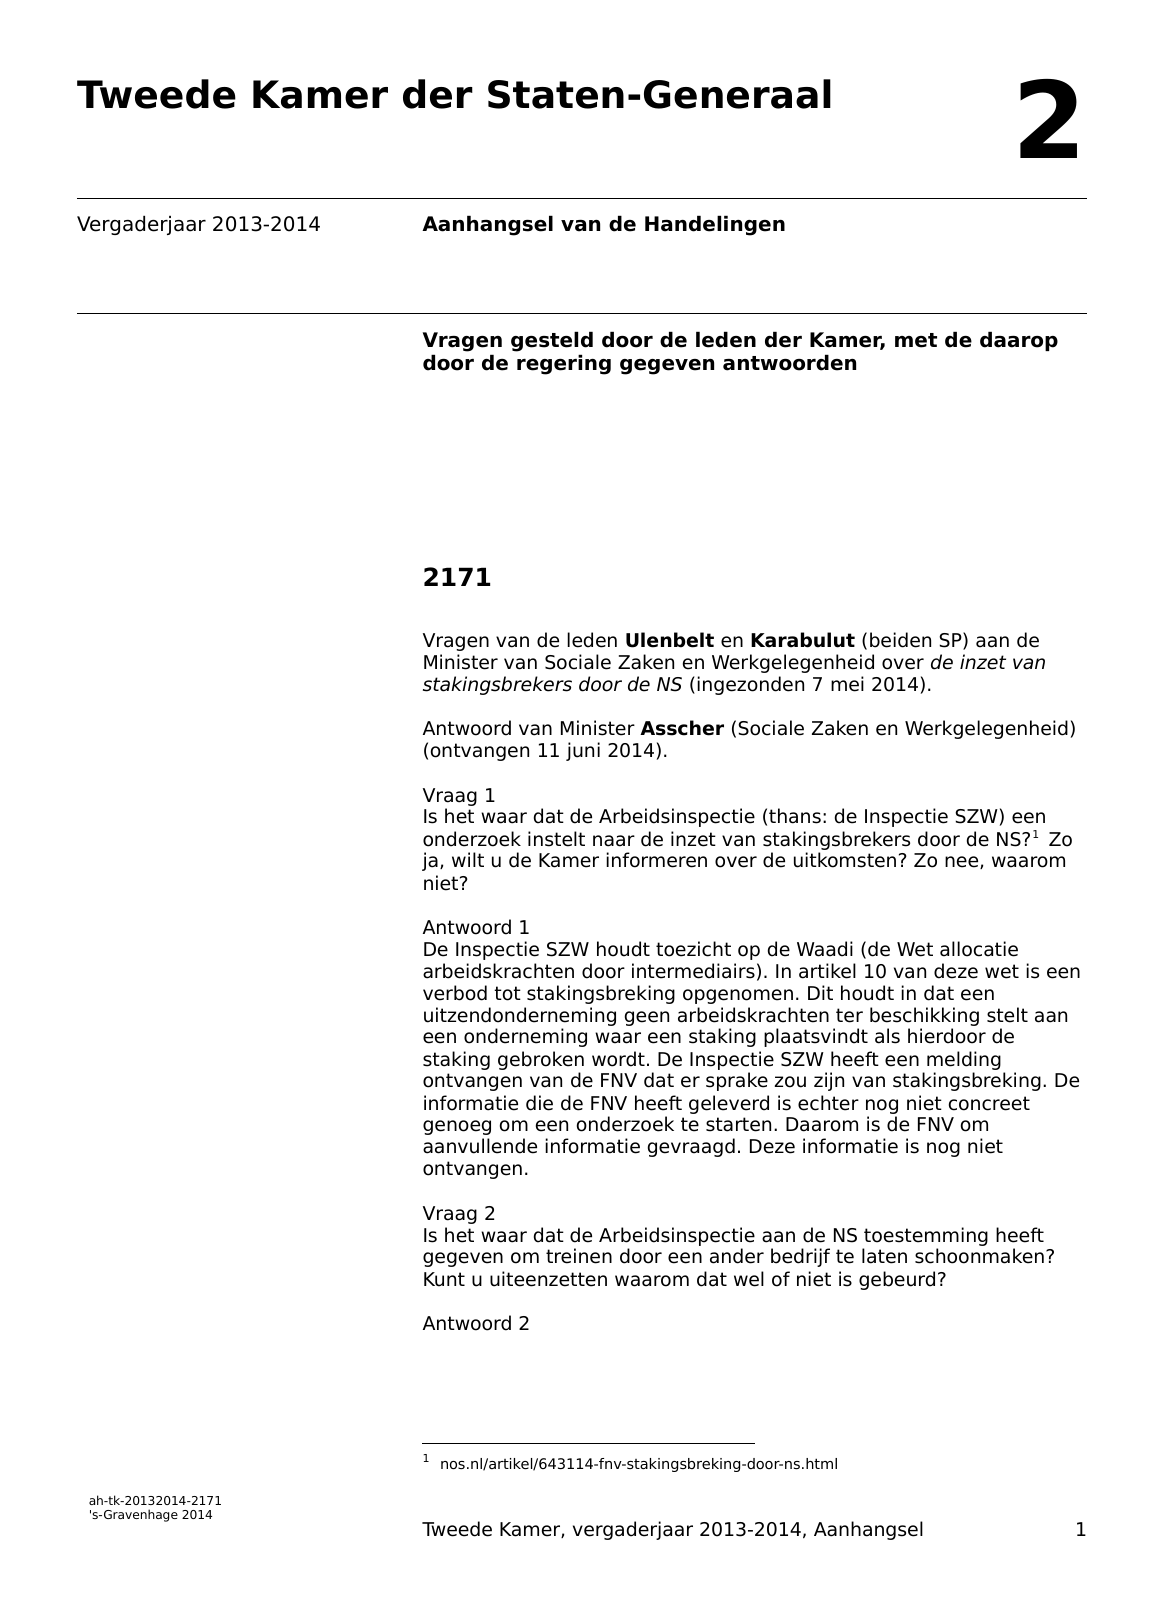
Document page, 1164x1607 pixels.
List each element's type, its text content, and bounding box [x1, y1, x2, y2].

text nos.nl/artikel/643114-fnv-stakingsbreking-door-ns.html [422, 1452, 1087, 1474]
text Antwoord 2 [422, 1313, 1087, 1334]
text Antwoord van Minister Asscher (Sociale Zaken en Werkgelegenheid) (ontvangen 11 juni 2014). [422, 718, 1087, 762]
table_cell [77, 314, 422, 375]
text 's-Gravenhage 2014 [88, 1508, 323, 1522]
text Antwoord 1 [422, 917, 1087, 938]
text Vraag 2 [422, 1202, 1087, 1224]
text Is het waar dat de Arbeidsinspectie (thans: de Inspectie SZW) een onderzoek instelt naar de inzet van stakingsbrekers door de NS? Zo ja, wilt u de Kamer informeren over de uitkomsten? Zo nee, waarom niet? [422, 806, 1087, 894]
table_header 2 [886, 59, 1087, 198]
table_cell Aanhangsel van de Handelingen [422, 199, 1087, 313]
table_cell Vragen gesteld door de leden der Kamer, met de daarop door de regering gegeven antwoorden [422, 314, 1087, 375]
table_header Tweede Kamer der Staten-Generaal [77, 59, 886, 198]
text De Inspectie SZW houdt toezicht op de Waadi (de Wet allocatie arbeidskrachten door intermediairs). In artikel 10 van deze wet is een verbod tot stakingsbreking opgenomen. Dit houdt in dat een uitzendonderneming geen arbeidskrachten ter beschikking stelt aan een onderneming waar een staking plaatsvindt als hierdoor de staking gebroken wordt. De Inspectie SZW heeft een melding ontvangen van de FNV dat er sprake zou zijn van stakingsbreking. De informatie die de FNV heeft geleverd is echter nog niet concreet genoeg om een onderzoek te starten. Daarom is de FNV om aanvullende informatie gevraagd. Deze informatie is nog niet ontvangen. [422, 938, 1087, 1180]
text Vraag 1 [422, 784, 1087, 806]
text 2171 [422, 563, 1087, 592]
text Is het waar dat de Arbeidsinspectie aan de NS toestemming heeft gegeven om treinen door een ander bedrijf te laten schoonmaken? Kunt u uiteenzetten waarom dat wel of niet is gebeurd? [422, 1224, 1087, 1290]
text Vragen van de leden Ulenbelt en Karabulut (beiden SP) aan de Minister van Sociale Zaken en Werkgelegenheid over de inzet van stakingsbrekers door de NS (ingezonden 7 mei 2014). [422, 630, 1087, 696]
table_cell Vergaderjaar 2013-2014 [77, 199, 422, 313]
text ah-tk-20132014-2171 [88, 1494, 323, 1508]
